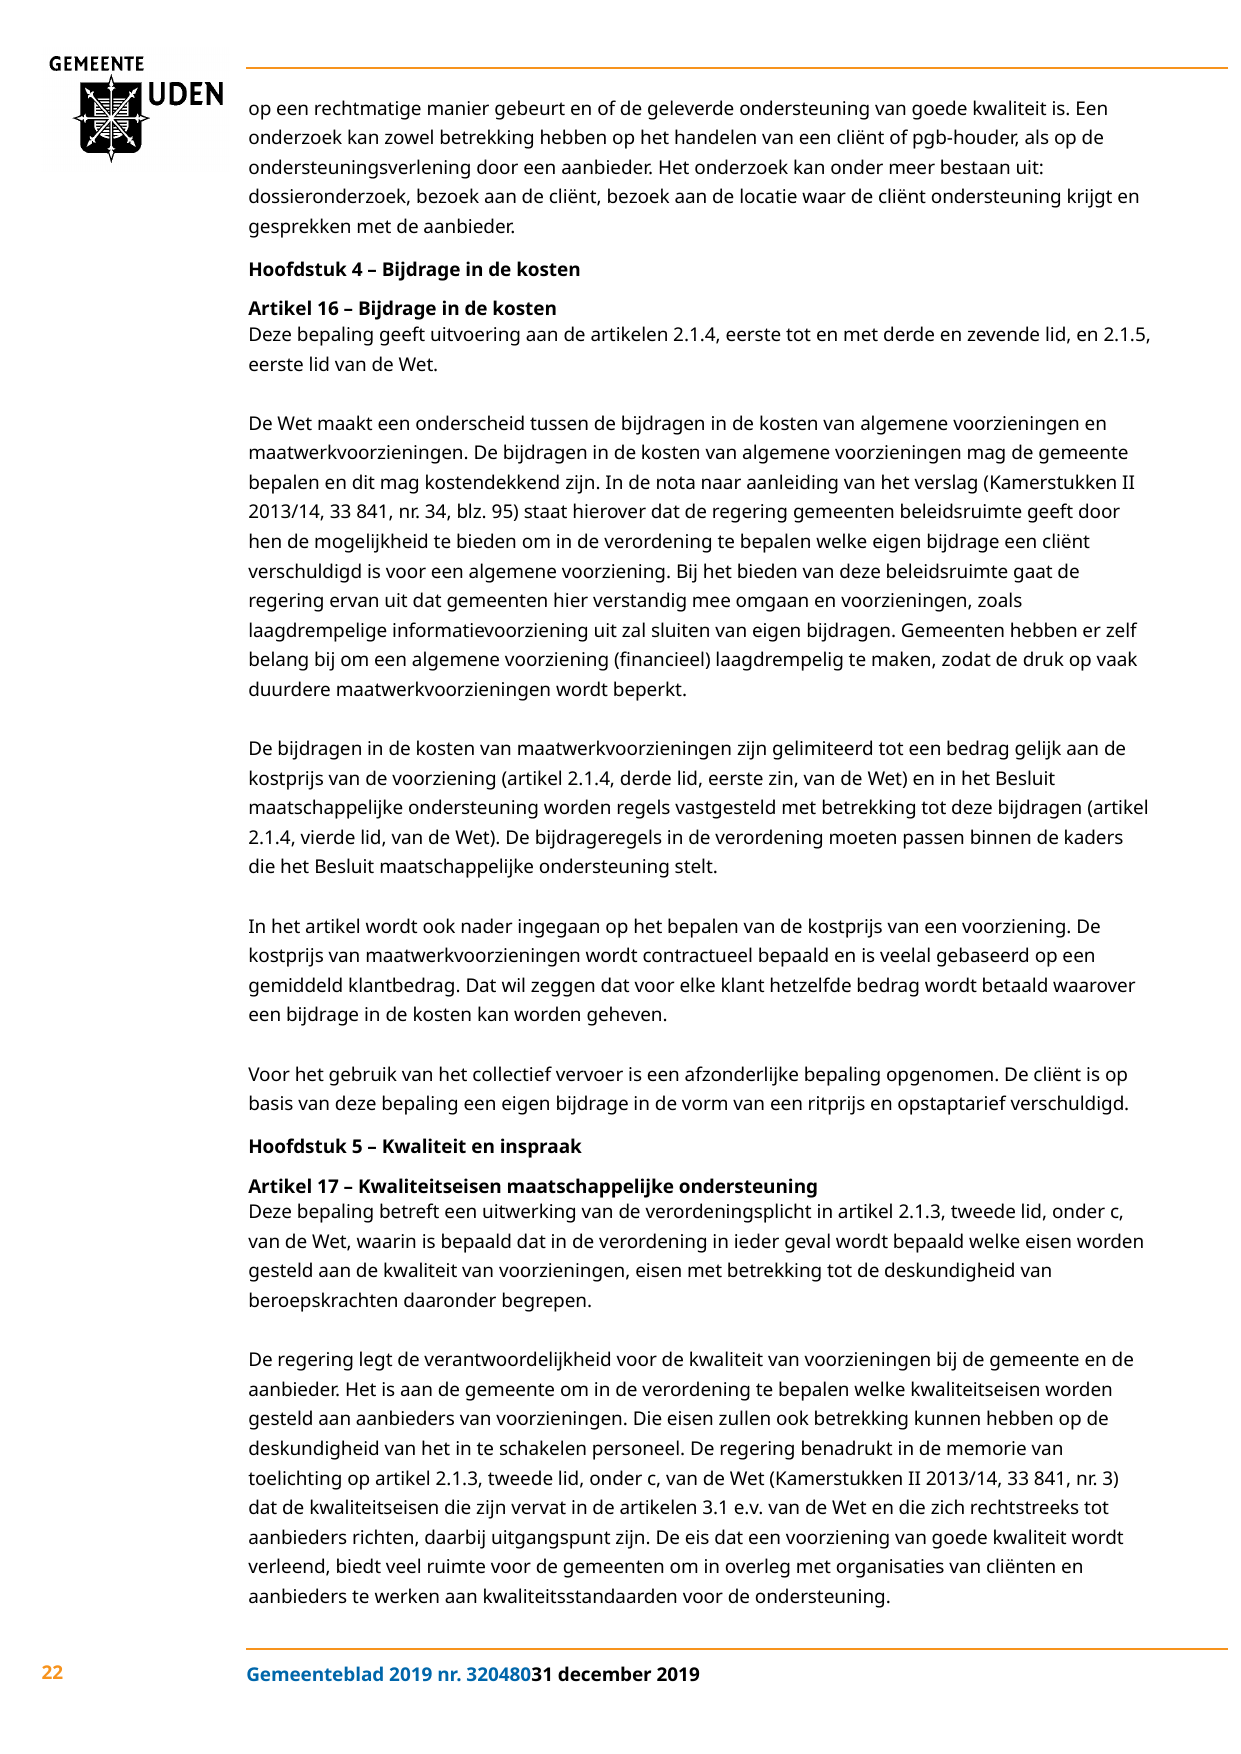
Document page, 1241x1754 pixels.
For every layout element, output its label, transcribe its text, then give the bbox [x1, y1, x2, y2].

text De regering legt de verantwoordelijkheid voor de kwaliteit van voorzieningen bij de gemeente en de aanbieder. Het is aan de gemeente om in de verordening te bepalen welke kwaliteitseisen worden gesteld aan aanbieders van voorzieningen. Die eisen zullen ook betrekking kunnen hebben op de deskundigheid van het in te schakelen personeel. De regering benadrukt in de memorie van toelichting op artikel 2.1.3, tweede lid, onder c, van de Wet (Kamerstukken II 2013/14, 33 841, nr. 3) dat de kwaliteitseisen die zijn vervat in de artikelen 3.1 e.v. van de Wet en die zich rechtstreeks tot aanbieders richten, daarbij uitgangspunt zijn. De eis dat een voorziening van goede kwaliteit wordt verleend, biedt veel ruimte voor de gemeenten om in overleg met organisaties van cliënten en aanbieders te werken aan kwaliteitsstandaarden voor de ondersteuning. [248, 1346, 1152, 1609]
text Deze bepaling betreft een uitwerking van de verordeningsplicht in artikel 2.1.3, tweede lid, onder c, van de Wet, waarin is bepaald dat in de verordening in ieder geval wordt bepaald welke eisen worden gesteld aan de kwaliteit van voorzieningen, eisen met betrekking tot de deskundigheid van beroepskrachten daaronder begrepen. [248, 1198, 1152, 1313]
text Artikel 16 – Bijdrage in de kosten [248, 296, 1152, 321]
text Deze bepaling geeft uitvoering aan de artikelen 2.1.4, eerste tot en met derde en zevende lid, en 2.1.5, eerste lid van de Wet. [248, 321, 1152, 377]
picture [41, 47, 231, 172]
text De Wet maakt een onderscheid tussen de bijdragen in de kosten van algemene voorzieningen en maatwerkvoorzieningen. De bijdragen in de kosten van algemene voorzieningen mag de gemeente bepalen en dit mag kostendekkend zijn. In de nota naar aanleiding van het verslag (Kamerstukken II 2013/14, 33 841, nr. 34, blz. 95) staat hierover dat de regering gemeenten beleidsruimte geeft door hen de mogelijkheid te bieden om in de verordening te bepalen welke eigen bijdrage een cliënt verschuldigd is voor een algemene voorziening. Bij het bieden van deze beleidsruimte gaat de regering ervan uit dat gemeenten hier verstandig mee omgaan en voorzieningen, zoals laagdrempelige informatievoorziening uit zal sluiten van eigen bijdragen. Gemeenten hebben er zelf belang bij om een algemene voorziening (financieel) laagdrempelig te maken, zodat de druk op vaak duurdere maatwerkvoorzieningen wordt beperkt. [248, 410, 1152, 702]
text Artikel 17 – Kwaliteitseisen maatschappelijke ondersteuning [248, 1173, 1152, 1198]
text De bijdragen in de kosten van maatwerkvoorzieningen zijn gelimiteerd tot een bedrag gelijk aan de kostprijs van de voorziening (artikel 2.1.4, derde lid, eerste zin, van de Wet) en in het Besluit maatschappelijke ondersteuning worden regels vastgesteld met betrekking tot deze bijdragen (artikel 2.1.4, vierde lid, van de Wet). De bijdrageregels in de verordening moeten passen binnen de kaders die het Besluit maatschappelijke ondersteuning stelt. [248, 735, 1152, 879]
text op een rechtmatige manier gebeurt en of de geleverde ondersteuning van goede kwaliteit is. Een onderzoek kan zowel betrekking hebben op het handelen van een cliënt of pgb-houder, als op de ondersteuningsverlening door een aanbieder. Het onderzoek kan onder meer bestaan uit: dossieronderzoek, bezoek aan de cliënt, bezoek aan de locatie waar de cliënt ondersteuning krijgt en gesprekken met de aanbieder. [248, 95, 1152, 239]
text Hoofdstuk 4 – Bijdrage in de kosten [248, 256, 1152, 282]
text Hoofdstuk 5 – Kwaliteit en inspraak [248, 1133, 1152, 1159]
text In het artikel wordt ook nader ingegaan op het bepalen van de kostprijs van een voorziening. De kostprijs van maatwerkvoorzieningen wordt contractueel bepaald en is veelal gebaseerd op een gemiddeld klantbedrag. Dat wil zeggen dat voor elke klant hetzelfde bedrag wordt betaald waarover een bijdrage in de kosten kan worden geheven. [248, 913, 1152, 1027]
text Voor het gebruik van het collectief vervoer is een afzonderlijke bepaling opgenomen. De cliënt is op basis van deze bepaling een eigen bijdrage in de vorm van een ritprijs en opstaptarief verschuldigd. [248, 1061, 1152, 1116]
